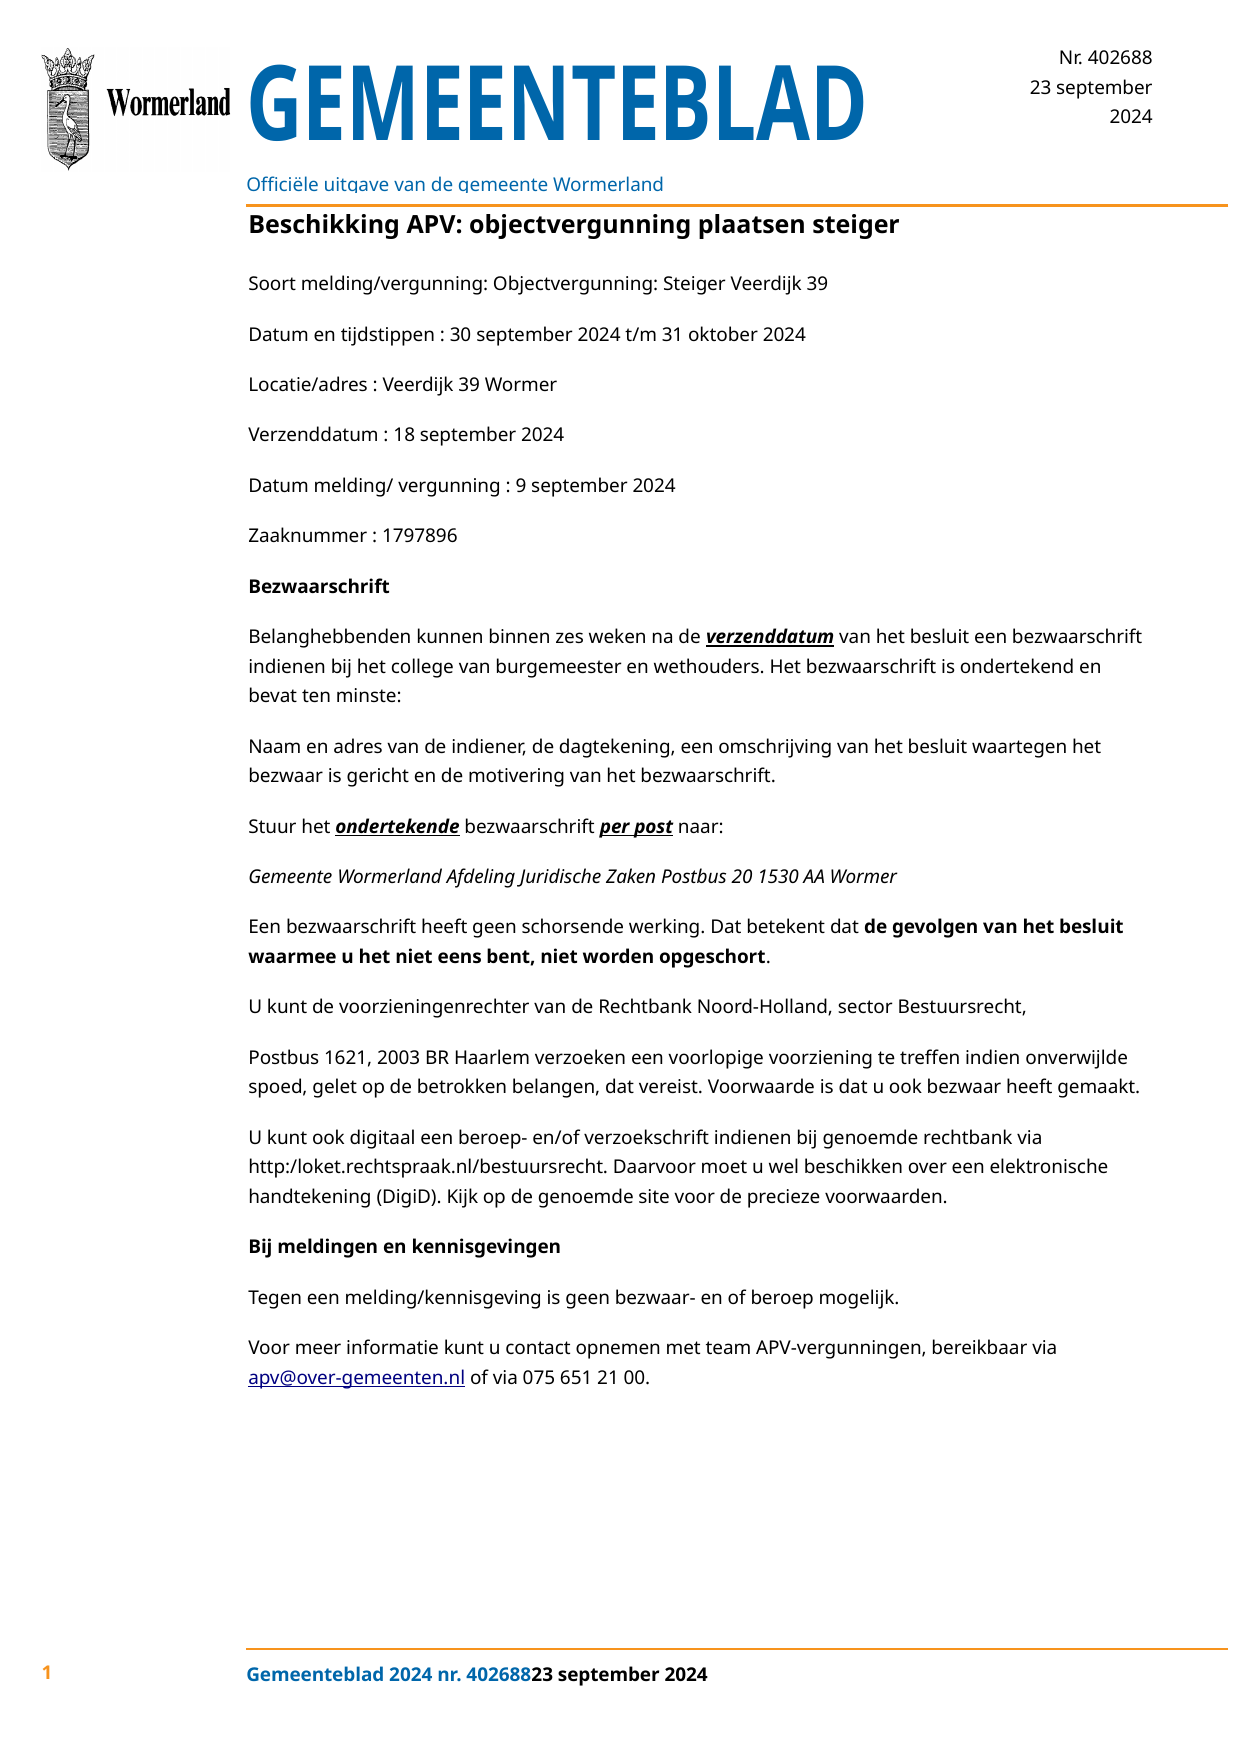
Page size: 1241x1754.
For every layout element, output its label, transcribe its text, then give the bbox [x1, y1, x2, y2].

picture [41, 47, 231, 172]
text Naam en adres van de indiener, de dagtekening, een omschrijving van het besluit waartegen het bezwaar is gericht en de motivering van het bezwaarschrift. [248, 733, 1152, 788]
text Datum en tijdstippen : 30 september 2024 t/m 31 oktober 2024 [248, 321, 1152, 346]
text Soort melding/vergunning: Objectvergunning: Steiger Veerdijk 39 [248, 270, 1152, 296]
text Bij meldingen en kennisgevingen [248, 1234, 1152, 1259]
text Stuur het ondertekende bezwaarschrift per post naar: [248, 813, 1152, 838]
text U kunt de voorzieningenrechter van de Rechtbank Noord-Holland, sector Bestuursrecht, [248, 994, 1152, 1019]
text Een bezwaarschrift heeft geen schorsende werking. Dat betekent dat de gevolgen van het besluit waarmee u het niet eens bent, niet worden opgeschort. [248, 914, 1152, 969]
text Gemeente Wormerland Afdeling Juridische Zaken Postbus 20 1530 AA Wormer [248, 863, 1152, 889]
text Verzenddatum : 18 september 2024 [248, 422, 1152, 447]
text Voor meer informatie kunt u contact opnemen met team APV-vergunningen, bereikbaar via apv@over-gemeenten.nl of via 075 651 21 00. [248, 1334, 1152, 1390]
text U kunt ook digitaal een beroep- en/of verzoekschrift indienen bij genoemde rechtbank via http:/loket.rechtspraak.nl/bestuursrecht. Daarvoor moet u wel beschikken over een elektronische handtekening (DigiD). Kijk op de genoemde site voor de precieze voorwaarden. [248, 1124, 1152, 1209]
text Tegen een melding/kennisgeving is geen bezwaar- en of beroep mogelijk. [248, 1284, 1152, 1310]
text Bezwaarschrift [248, 573, 1152, 598]
text Beschikking APV: objectvergunning plaatsen steiger [248, 207, 1152, 241]
text Datum melding/ vergunning : 9 september 2024 [248, 472, 1152, 498]
text Locatie/adres : Veerdijk 39 Wormer [248, 371, 1152, 397]
text Zaaknummer : 1797896 [248, 522, 1152, 548]
text Postbus 1621, 2003 BR Haarlem verzoeken een voorlopige voorziening te treffen indien onverwijlde spoed, gelet op de betrokken belangen, dat vereist. Voorwaarde is dat u ook bezwaar heeft gemaakt. [248, 1044, 1152, 1099]
text Belanghebbenden kunnen binnen zes weken na de verzenddatum van het besluit een bezwaarschrift indienen bij het college van burgemeester en wethouders. Het bezwaarschrift is ondertekend en bevat ten minste: [248, 623, 1152, 708]
